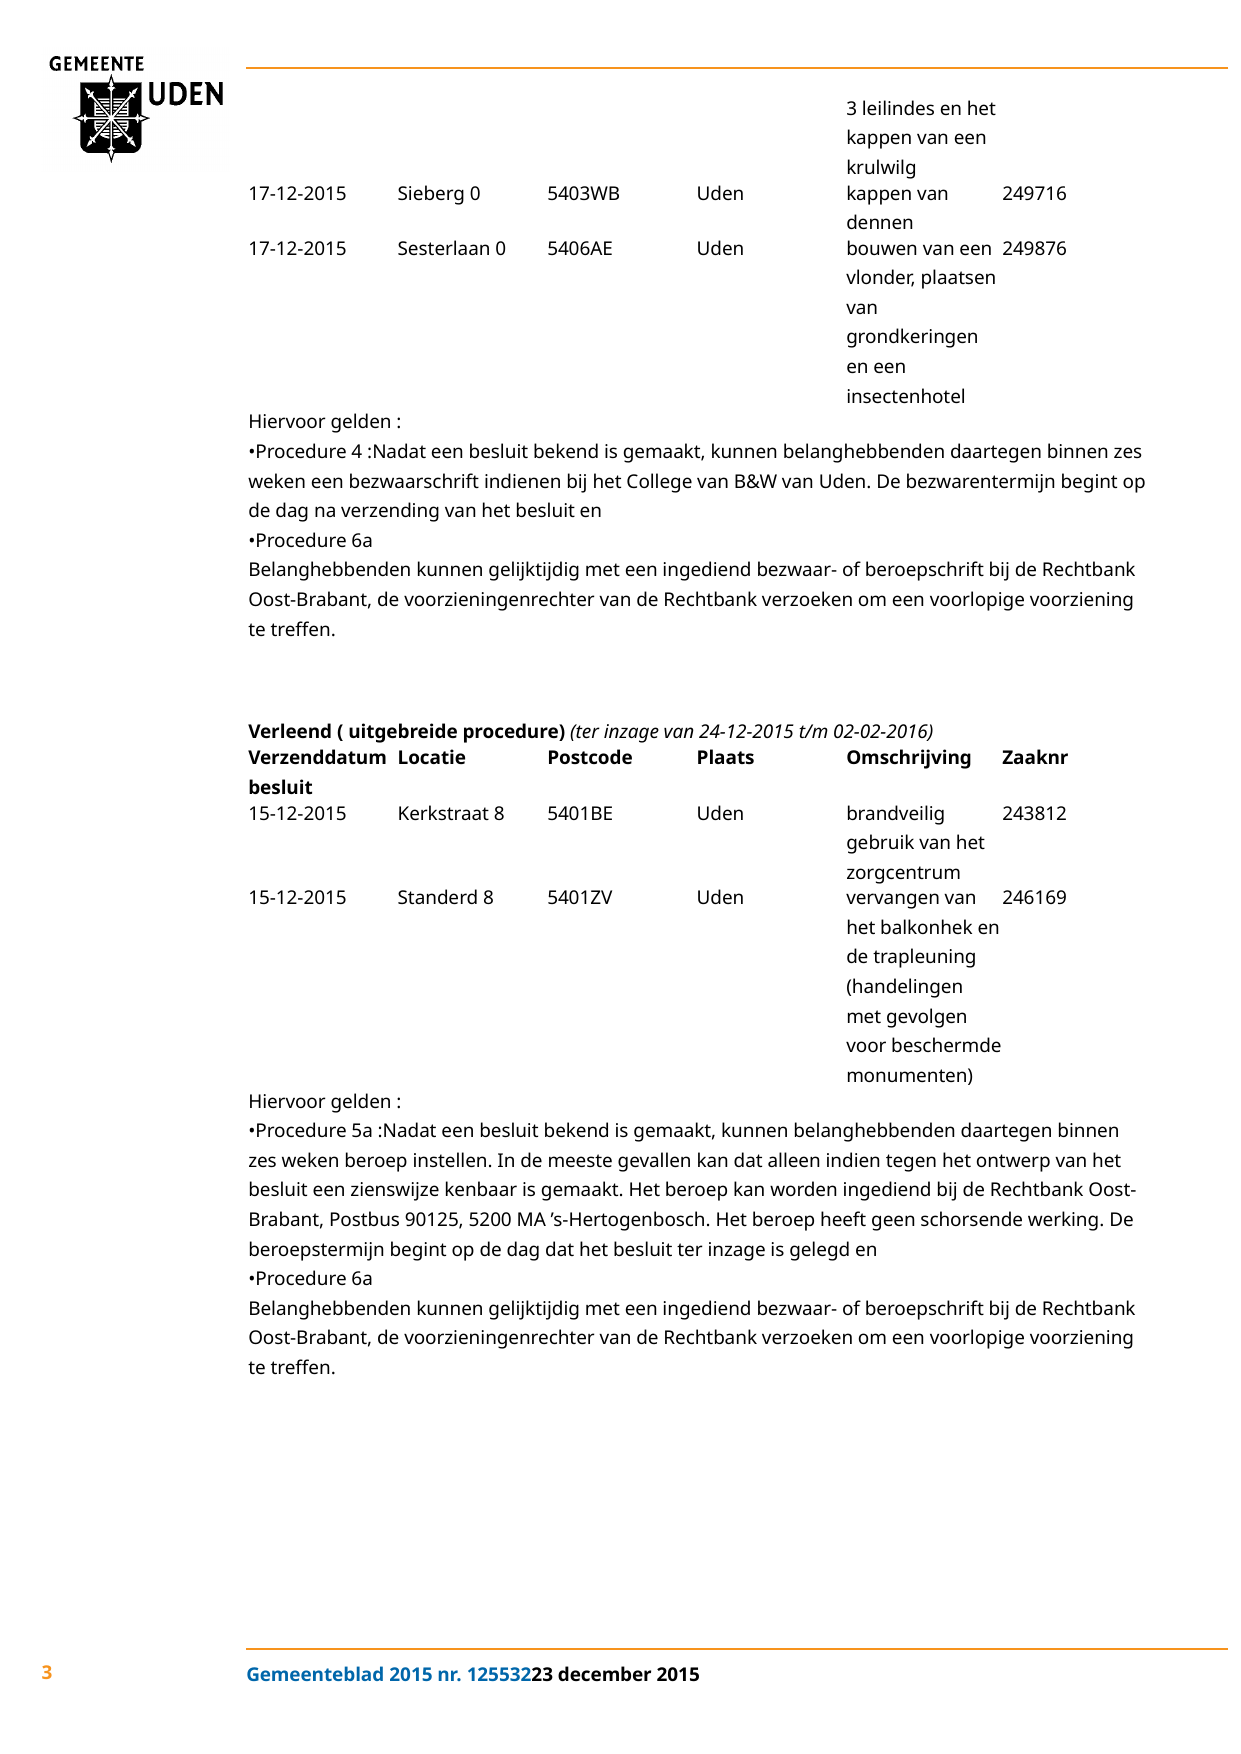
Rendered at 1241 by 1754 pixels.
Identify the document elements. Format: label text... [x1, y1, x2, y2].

table_cell 5403WB [547, 180, 696, 235]
table_cell Omschrijving [846, 744, 1002, 800]
table_cell 17-12-2015 [248, 235, 397, 409]
table_cell Kerkstraat 8 [398, 800, 547, 884]
table_cell [248, 1406, 1152, 1431]
table_cell Postcode [547, 744, 696, 800]
table_cell Verleend ( uitgebreide procedure) (ter inzage van 24-12-2015 t/m 02-02-2016) [248, 719, 1152, 744]
table_cell 17-12-2015 [248, 180, 397, 235]
table_cell Zaaknr [1002, 744, 1152, 800]
table_cell Uden [696, 800, 846, 884]
table_cell 246169 [1002, 885, 1152, 1088]
table_cell brandveilig gebruik van het zorgcentrum [846, 800, 1002, 884]
table_cell [248, 693, 1152, 719]
table_cell Standerd 8 [398, 885, 547, 1088]
table_cell [248, 667, 1152, 693]
table_cell [547, 95, 696, 180]
table_cell [248, 1380, 1152, 1406]
table_cell 15-12-2015 [248, 885, 397, 1088]
table_cell Uden [696, 235, 846, 409]
table_cell Plaats [696, 744, 846, 800]
table_cell Locatie [398, 744, 547, 800]
table_cell 5406AE [547, 235, 696, 409]
table_cell vervangen van het balkonhek en de trapleuning (handelingen met gevolgen voor beschermde monumenten) [846, 885, 1002, 1088]
table_cell 5401BE [547, 800, 696, 884]
table_cell [248, 95, 397, 180]
table_cell Hiervoor gelden : •Procedure 4 :Nadat een besluit bekend is gemaakt, kunnen belanghebbenden daartegen binnen zes weken een bezwaarschrift indienen bij het College van B&W van Uden. De bezwarentermijn begint op de dag na verzending van het besluit en •Procedure 6a Belanghebbenden kunnen gelijktijdig met een ingediend bezwaar- of beroepschrift bij de Rechtbank Oost-Brabant, de voorzieningenrechter van de Rechtbank verzoeken om een voorlopige voorziening te treffen. [248, 409, 1152, 641]
table_cell [248, 641, 1152, 667]
table_cell 249876 [1002, 235, 1152, 409]
table_cell 243812 [1002, 800, 1152, 884]
table_cell Uden [696, 180, 846, 235]
picture [41, 47, 231, 172]
table_cell 3 leilindes en het kappen van een krulwilg [846, 95, 1002, 180]
table_cell kappen van dennen [846, 180, 1002, 235]
table_cell Sieberg 0 [398, 180, 547, 235]
table_cell Uden [696, 885, 846, 1088]
table_cell Verzenddatum besluit [248, 744, 397, 800]
table_cell Sesterlaan 0 [398, 235, 547, 409]
table_cell [398, 95, 547, 180]
table_cell 249716 [1002, 180, 1152, 235]
table_cell [1002, 95, 1152, 180]
table_cell [696, 95, 846, 180]
table_cell 15-12-2015 [248, 800, 397, 884]
table_cell Hiervoor gelden : •Procedure 5a :Nadat een besluit bekend is gemaakt, kunnen belanghebbenden daartegen binnen zes weken beroep instellen. In de meeste gevallen kan dat alleen indien tegen het ontwerp van het besluit een zienswijze kenbaar is gemaakt. Het beroep kan worden ingediend bij de Rechtbank Oost-Brabant, Postbus 90125, 5200 MA ’s-Hertogenbosch. Het beroep heeft geen schorsende werking. De beroepstermijn begint op de dag dat het besluit ter inzage is gelegd en •Procedure 6a Belanghebbenden kunnen gelijktijdig met een ingediend bezwaar- of beroepschrift bij de Rechtbank Oost-Brabant, de voorzieningenrechter van de Rechtbank verzoeken om een voorlopige voorziening te treffen. [248, 1088, 1152, 1380]
table_cell bouwen van een vlonder, plaatsen van grondkeringen en een insectenhotel [846, 235, 1002, 409]
table_cell 5401ZV [547, 885, 696, 1088]
